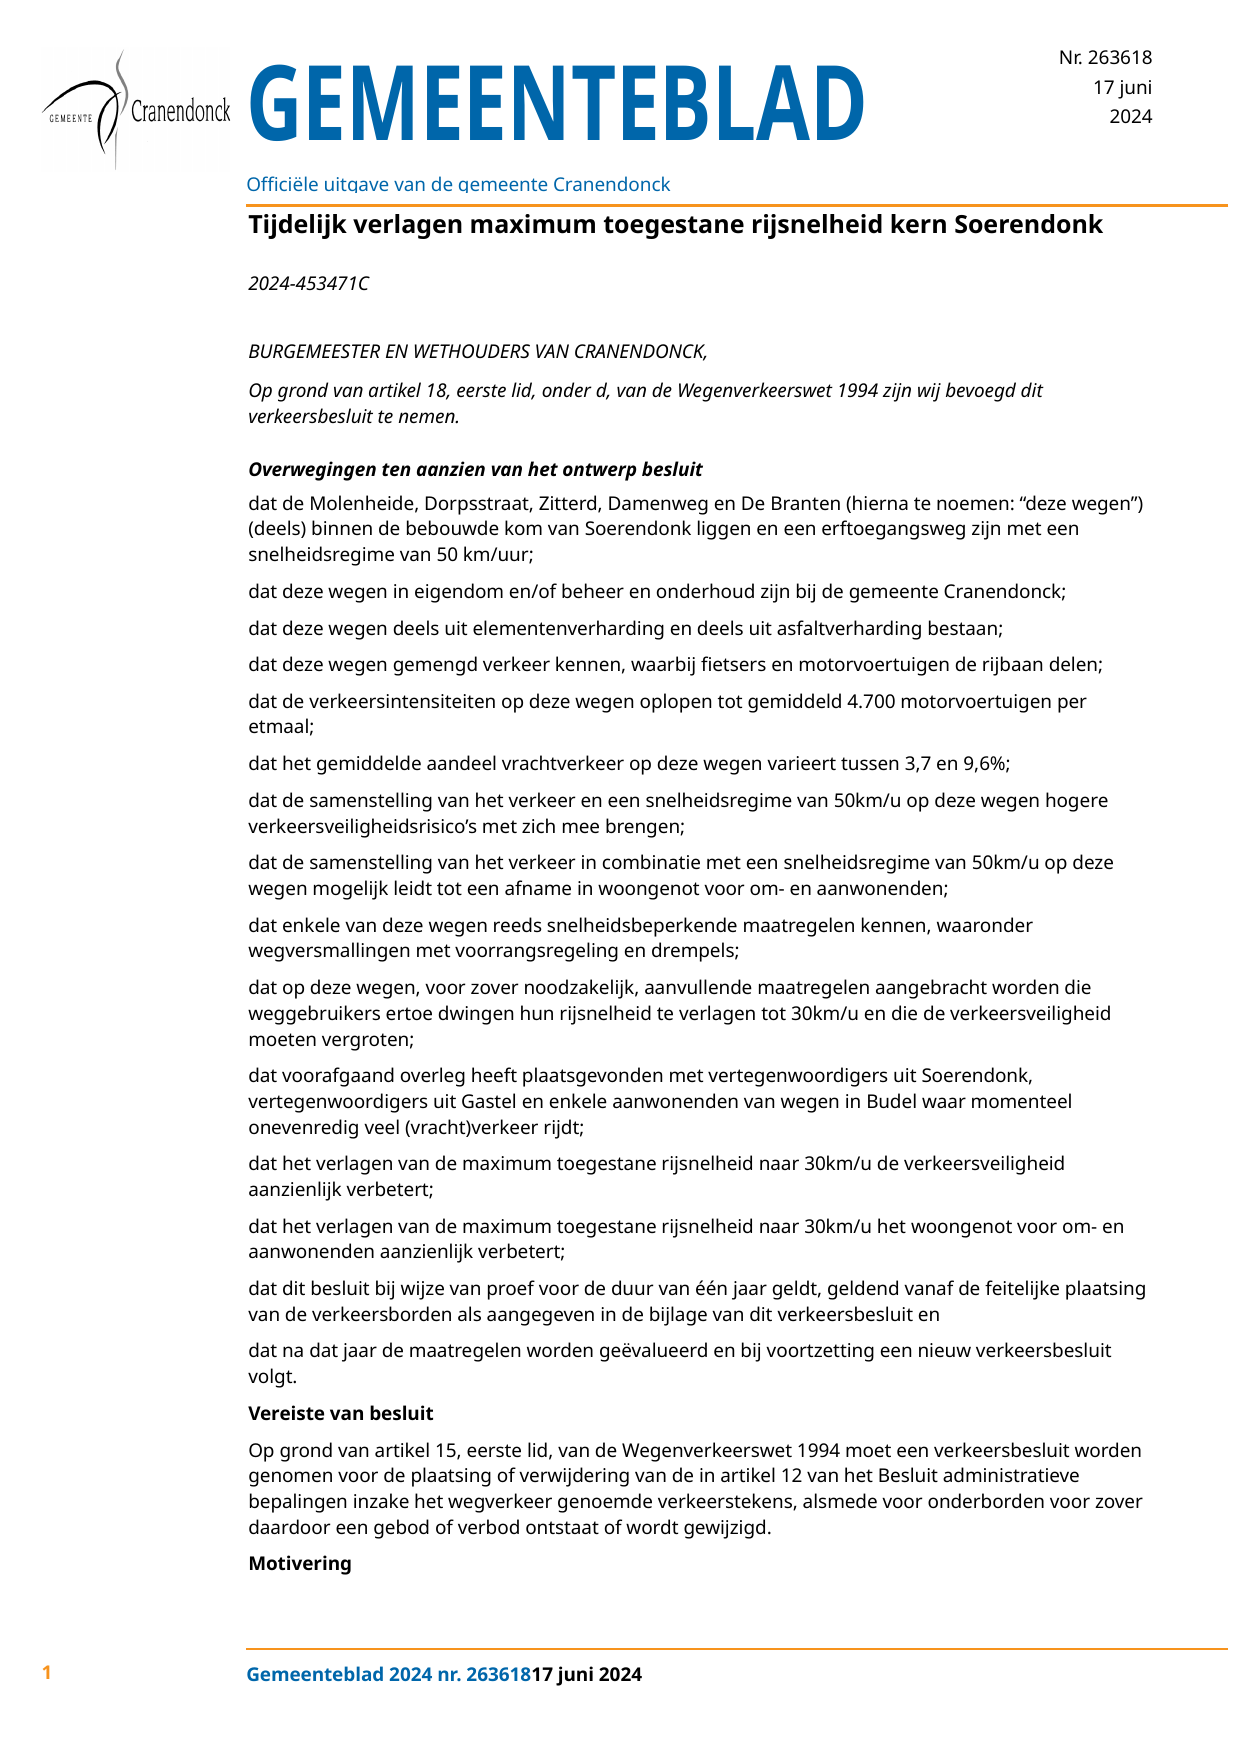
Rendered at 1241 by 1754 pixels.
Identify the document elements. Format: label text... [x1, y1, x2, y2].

text dat het verlagen van de maximum toegestane rijsnelheid naar 30km/u de verkeersveiligheid aanzienlijk verbetert; [248, 1151, 1152, 1202]
text dat deze wegen deels uit elementenverharding en deels uit asfaltverharding bestaan; [248, 615, 1152, 640]
text Overwegingen ten aanzien van het ontwerp besluit [248, 456, 1152, 482]
text dat de verkeersintensiteiten op deze wegen oplopen tot gemiddeld 4.700 motorvoertuigen per etmaal; [248, 688, 1152, 739]
picture [41, 47, 231, 172]
text dat na dat jaar de maatregelen worden geëvalueerd en bij voortzetting een nieuw verkeersbesluit volgt. [248, 1338, 1152, 1389]
text dat het verlagen van de maximum toegestane rijsnelheid naar 30km/u het woongenot voor om- en aanwonenden aanzienlijk verbetert; [248, 1213, 1152, 1264]
text dat dit besluit bij wijze van proef voor de duur van één jaar geldt, geldend vanaf de feitelijke plaatsing van de verkeersborden als aangegeven in de bijlage van dit verkeersbesluit en [248, 1275, 1152, 1327]
text dat deze wegen gemengd verkeer kennen, waarbij fietsers en motorvoertuigen de rijbaan delen; [248, 651, 1152, 677]
text dat op deze wegen, voor zover noodzakelijk, aanvullende maatregelen aangebracht worden die weggebruikers ertoe dwingen hun rijsnelheid te verlagen tot 30km/u en die de verkeersveiligheid moeten vergroten; [248, 974, 1152, 1051]
text Vereiste van besluit [248, 1400, 1152, 1426]
text Tijdelijk verlagen maximum toegestane rijsnelheid kern Soerendonk [248, 207, 1152, 241]
text dat deze wegen in eigendom en/of beheer en onderhoud zijn bij de gemeente Cranendonck; [248, 578, 1152, 604]
text BURGEMEESTER EN WETHOUDERS VAN CRANENDONCK, [248, 338, 1152, 364]
text 2024-453471C [248, 270, 1152, 296]
text Op grond van artikel 15, eerste lid, van de Wegenverkeerswet 1994 moet een verkeersbesluit worden genomen voor de plaatsing of verwijdering van de in artikel 12 van het Besluit administratieve bepalingen inzake het wegverkeer genoemde verkeerstekens, alsmede voor onderborden voor zover daardoor een gebod of verbod ontstaat of wordt gewijzigd. [248, 1437, 1152, 1540]
text dat enkele van deze wegen reeds snelheidsbeperkende maatregelen kennen, waaronder wegversmallingen met voorrangsregeling en drempels; [248, 912, 1152, 963]
text dat de samenstelling van het verkeer en een snelheidsregime van 50km/u op deze wegen hogere verkeersveiligheidsrisico’s met zich mee brengen; [248, 787, 1152, 838]
text dat het gemiddelde aandeel vrachtverkeer op deze wegen varieert tussen 3,7 en 9,6%; [248, 750, 1152, 776]
text dat de samenstelling van het verkeer in combinatie met een snelheidsregime van 50km/u op deze wegen mogelijk leidt tot een afname in woongenot voor om- en aanwonenden; [248, 849, 1152, 901]
text dat voorafgaand overleg heeft plaatsgevonden met vertegenwoordigers uit Soerendonk, vertegenwoordigers uit Gastel en enkele aanwonenden van wegen in Budel waar momenteel onevenredig veel (vracht)verkeer rijdt; [248, 1062, 1152, 1139]
text Motivering [248, 1551, 1152, 1576]
text Op grond van artikel 18, eerste lid, onder d, van de Wegenverkeerswet 1994 zijn wij bevoegd dit verkeersbesluit te nemen. [248, 377, 1152, 429]
text dat de Molenheide, Dorpsstraat, Zitterd, Damenweg en De Branten (hierna te noemen: “deze wegen”) (deels) binnen de bebouwde kom van Soerendonk liggen en een erftoegangsweg zijn met een snelheidsregime van 50 km/uur; [248, 490, 1152, 567]
